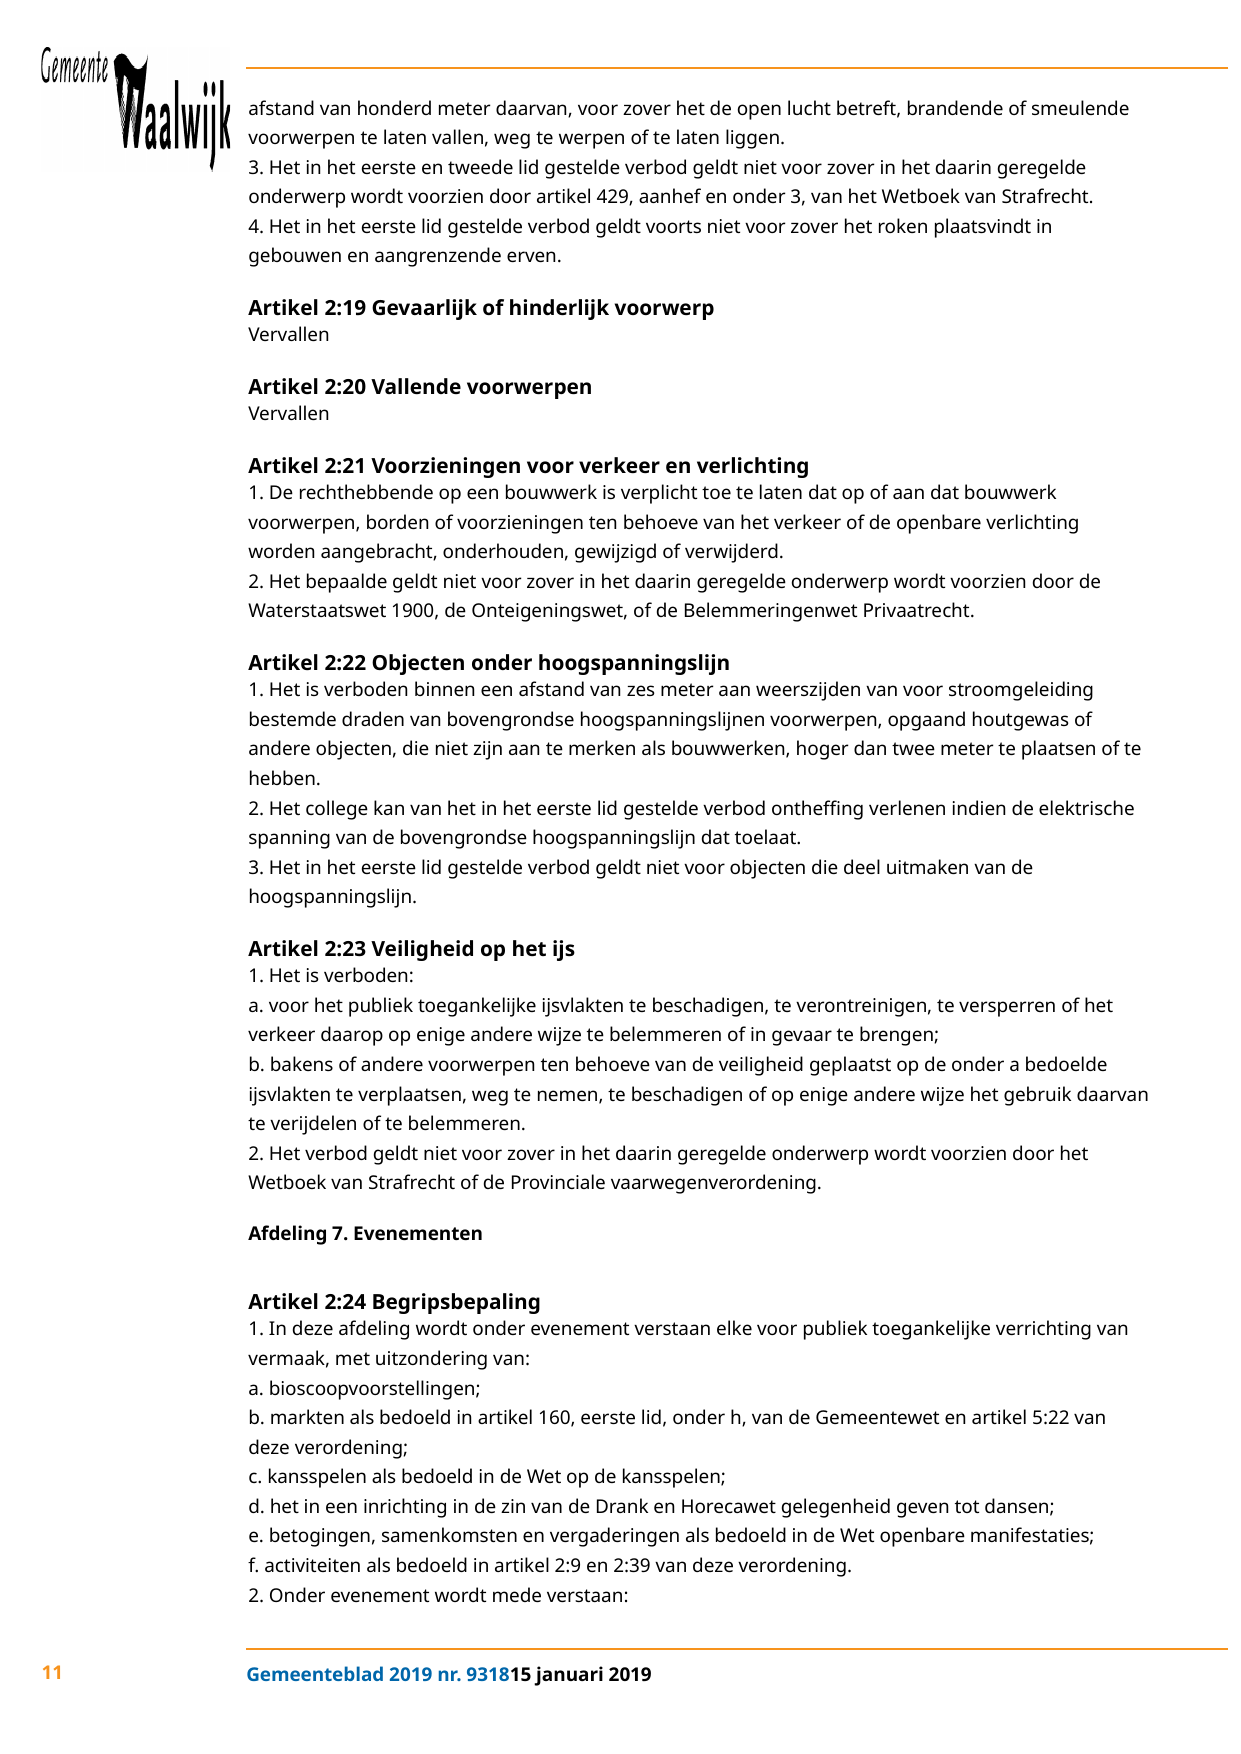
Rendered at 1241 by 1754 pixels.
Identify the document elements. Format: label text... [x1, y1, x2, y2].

text b. markten als bedoeld in artikel 160, eerste lid, onder h, van de Gemeentewet en artikel 5:22 van deze verordening; [248, 1404, 1152, 1460]
text Vervallen [248, 400, 1152, 426]
text a. bioscoopvoorstellingen; [248, 1375, 1152, 1401]
text 2. Het college kan van het in het eerste lid gestelde verbod ontheffing verlenen indien de elektrische spanning van de bovengrondse hoogspanningslijn dat toelaat. [248, 795, 1152, 850]
text 2. Het verbod geldt niet voor zover in het daarin geregelde onderwerp wordt voorzien door het Wetboek van Strafrecht of de Provinciale vaarwegenverordening. [248, 1140, 1152, 1195]
text 1. Het is verboden binnen een afstand van zes meter aan weerszijden van voor stroomgeleiding bestemde draden van bovengrondse hoogspanningslijnen voorwerpen, opgaand houtgewas of andere objecten, die niet zijn aan te merken als bouwwerken, hoger dan twee meter te plaatsen of te hebben. [248, 676, 1152, 791]
text 3. Het in het eerste en tweede lid gestelde verbod geldt niet voor zover in het daarin geregelde onderwerp wordt voorzien door artikel 429, aanhef en onder 3, van het Wetboek van Strafrecht. [248, 154, 1152, 209]
picture [41, 47, 231, 172]
text Artikel 2:24 Begripsbepaling [248, 1287, 1152, 1316]
text 2. Onder evenement wordt mede verstaan: [248, 1582, 1152, 1608]
text Artikel 2:21 Voorzieningen voor verkeer en verlichting [248, 451, 1152, 479]
text e. betogingen, samenkomsten en vergaderingen als bedoeld in de Wet openbare manifestaties; [248, 1523, 1152, 1548]
text d. het in een inrichting in de zin van de Drank en Horecawet gelegenheid geven tot dansen; [248, 1493, 1152, 1519]
text 1. In deze afdeling wordt onder evenement verstaan elke voor publiek toegankelijke verrichting van vermaak, met uitzondering van: [248, 1316, 1152, 1371]
text f. activiteiten als bedoeld in artikel 2:9 en 2:39 van deze verordening. [248, 1552, 1152, 1578]
text 3. Het in het eerste lid gestelde verbod geldt niet voor objecten die deel uitmaken van de hoogspanningslijn. [248, 854, 1152, 909]
text Artikel 2:20 Vallende voorwerpen [248, 372, 1152, 400]
text 1. De rechthebbende op een bouwwerk is verplicht toe te laten dat op of aan dat bouwwerk voorwerpen, borden of voorzieningen ten behoeve van het verkeer of de openbare verlichting worden aangebracht, onderhouden, gewijzigd of verwijderd. [248, 479, 1152, 564]
text Artikel 2:19 Gevaarlijk of hinderlijk voorwerp [248, 293, 1152, 322]
text c. kansspelen als bedoeld in de Wet op de kansspelen; [248, 1463, 1152, 1489]
text 4. Het in het eerste lid gestelde verbod geldt voorts niet voor zover het roken plaatsvindt in gebouwen en aangrenzende erven. [248, 213, 1152, 268]
text 2. Het bepaalde geldt niet voor zover in het daarin geregelde onderwerp wordt voorzien door de Waterstaatswet 1900, de Onteigeningswet, of de Belemmeringenwet Privaatrecht. [248, 568, 1152, 623]
text Vervallen [248, 322, 1152, 347]
text afstand van honderd meter daarvan, voor zover het de open lucht betreft, brandende of smeulende voorwerpen te laten vallen, weg te werpen of te laten liggen. [248, 95, 1152, 150]
text Artikel 2:23 Veiligheid op het ijs [248, 934, 1152, 962]
text b. bakens of andere voorwerpen ten behoeve van de veiligheid geplaatst op de onder a bedoelde ijsvlakten te verplaatsen, weg te nemen, te beschadigen of op enige andere wijze het gebruik daarvan te verijdelen of te belemmeren. [248, 1051, 1152, 1136]
text Afdeling 7. Evenementen [248, 1220, 1152, 1246]
text Artikel 2:22 Objecten onder hoogspanningslijn [248, 648, 1152, 676]
text a. voor het publiek toegankelijke ijsvlakten te beschadigen, te verontreinigen, te versperren of het verkeer daarop op enige andere wijze te belemmeren of in gevaar te brengen; [248, 992, 1152, 1047]
text 1. Het is verboden: [248, 962, 1152, 988]
